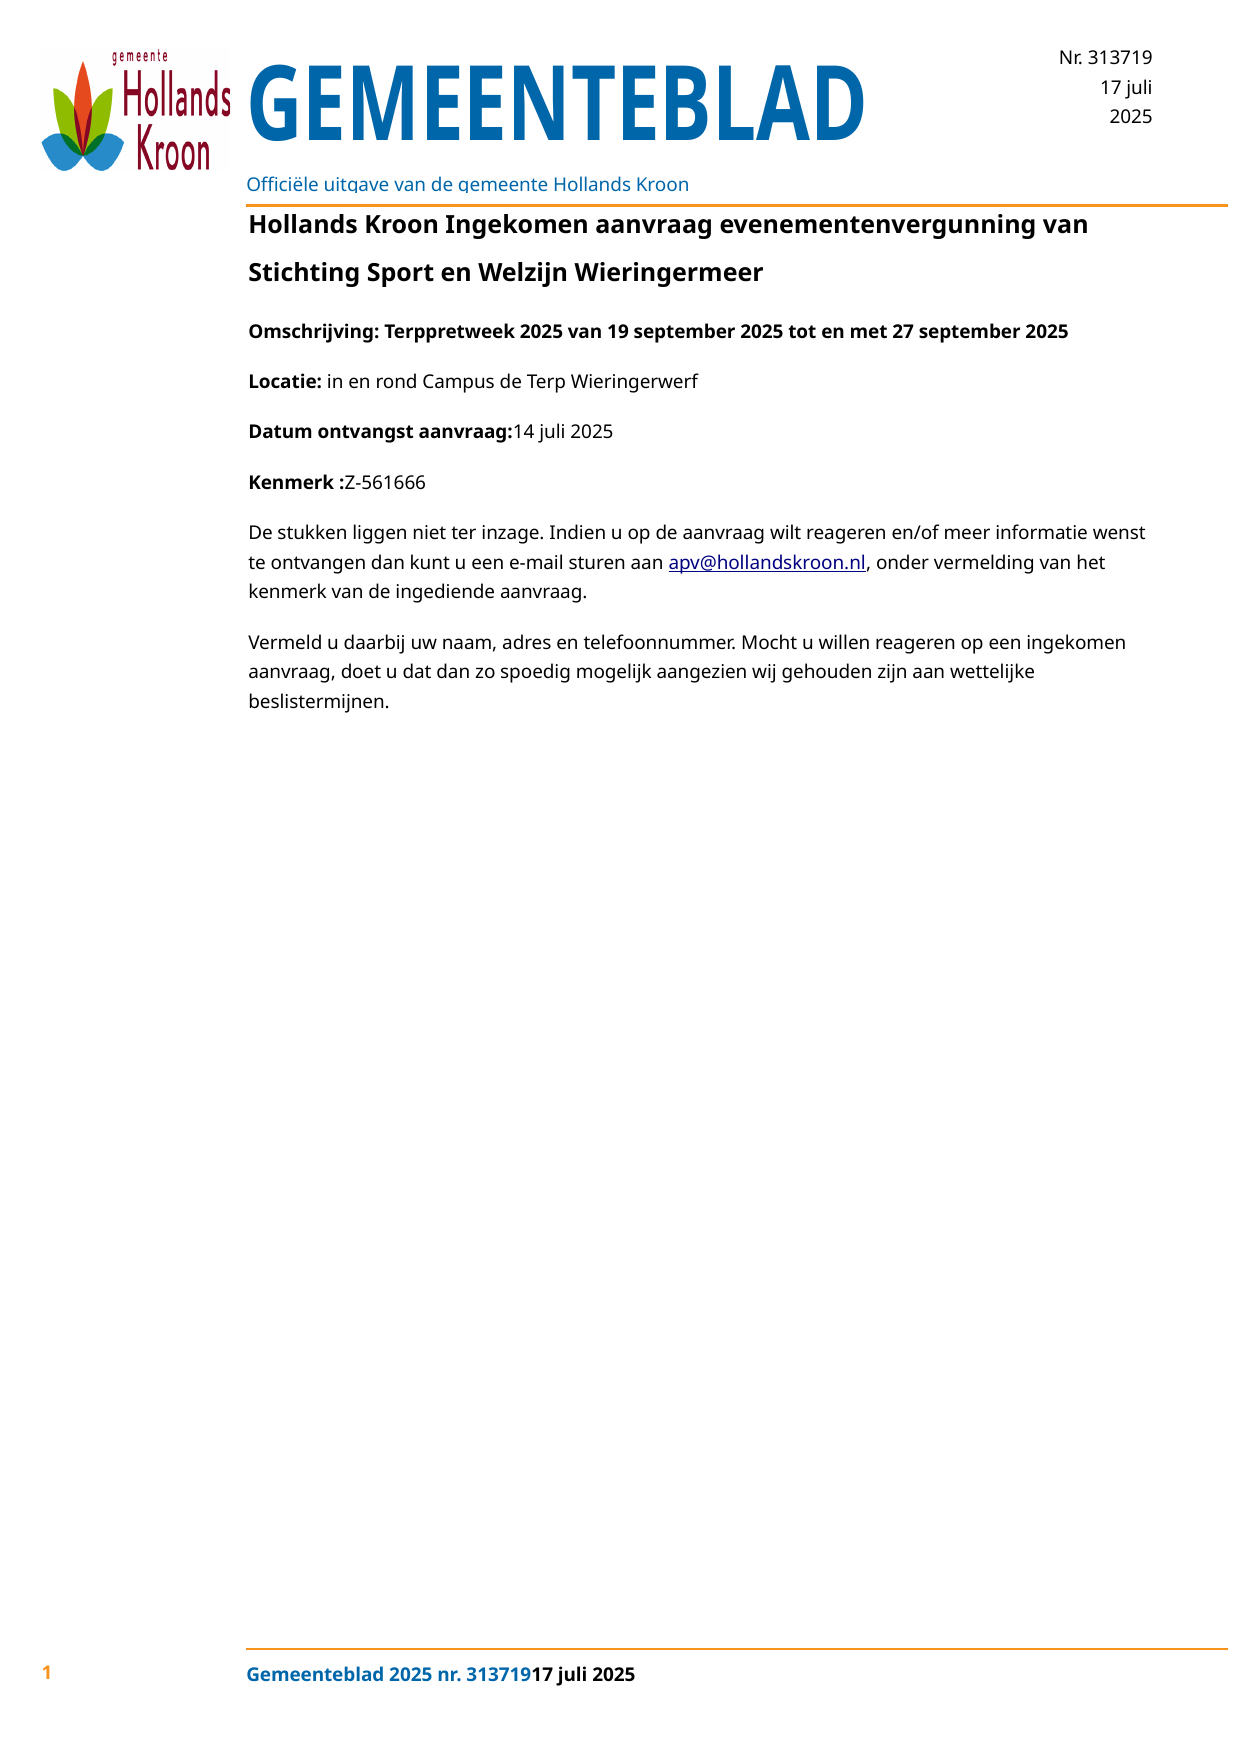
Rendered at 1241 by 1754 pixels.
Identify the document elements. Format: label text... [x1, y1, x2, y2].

text Hollands Kroon Ingekomen aanvraag evenementenvergunning van Stichting Sport en Welzijn Wieringermeer [248, 207, 1152, 288]
text Kenmerk :Z-561666 [248, 469, 1152, 495]
text De stukken liggen niet ter inzage. Indien u op de aanvraag wilt reageren en/of meer informatie wenst te ontvangen dan kunt u een e-mail sturen aan apv@hollandskroon.nl, onder vermelding van het kenmerk van de ingediende aanvraag. [248, 519, 1152, 604]
text Locatie: in en rond Campus de Terp Wieringerwerf [248, 368, 1152, 394]
picture [41, 47, 231, 172]
text Omschrijving: Terppretweek 2025 van 19 september 2025 tot en met 27 september 2025 [248, 318, 1152, 344]
text Vermeld u daarbij uw naam, adres en telefoonnummer. Mocht u willen reageren op een ingekomen aanvraag, doet u dat dan zo spoedig mogelijk aangezien wij gehouden zijn aan wettelijke beslistermijnen. [248, 629, 1152, 714]
text Datum ontvangst aanvraag:14 juli 2025 [248, 419, 1152, 444]
